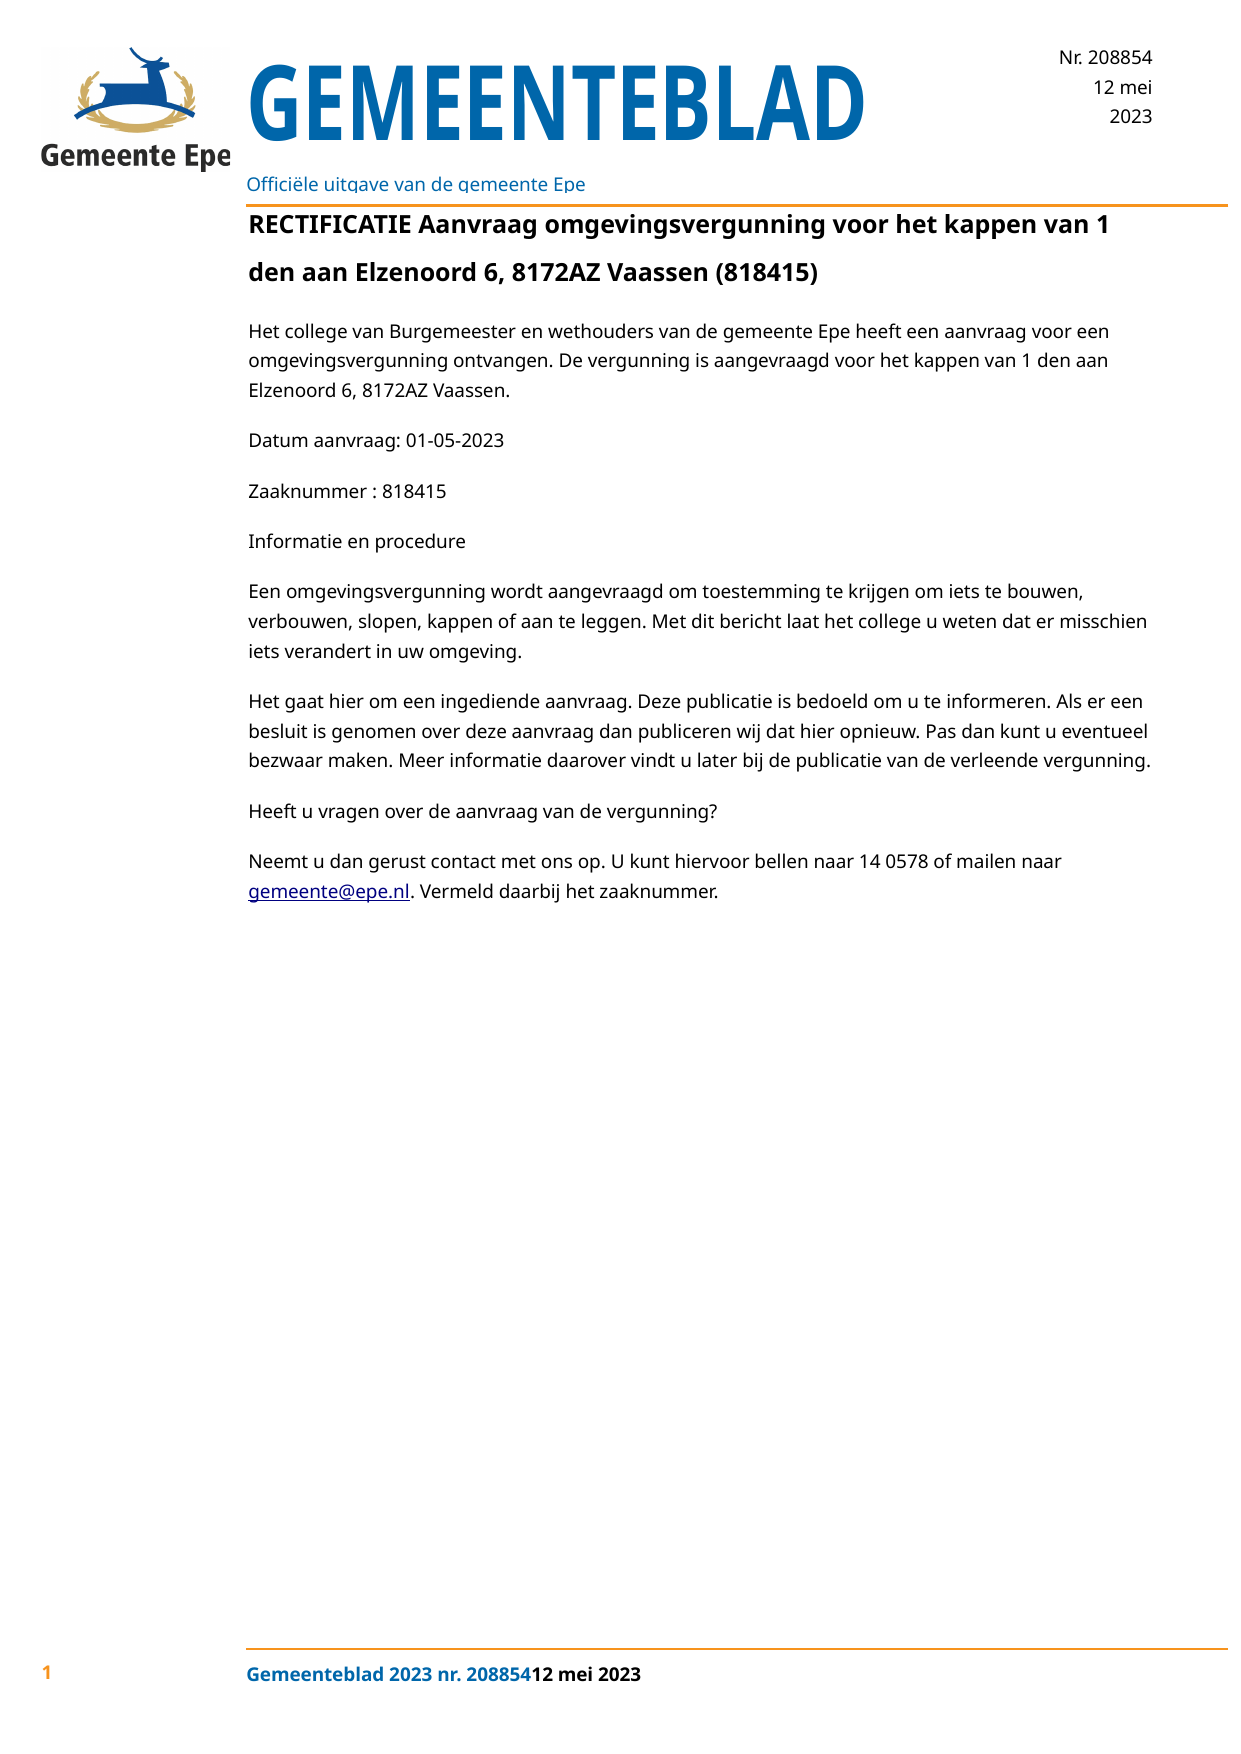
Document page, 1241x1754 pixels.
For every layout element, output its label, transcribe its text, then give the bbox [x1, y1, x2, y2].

text Informatie en procedure [248, 528, 1152, 554]
text Het college van Burgemeester en wethouders van de gemeente Epe heeft een aanvraag voor een omgevingsvergunning ontvangen. De vergunning is aangevraagd voor het kappen van 1 den aan Elzenoord 6, 8172AZ Vaassen. [248, 318, 1152, 403]
picture [41, 47, 231, 172]
text Een omgevingsvergunning wordt aangevraagd om toestemming te krijgen om iets te bouwen, verbouwen, slopen, kappen of aan te leggen. Met dit bericht laat het college u weten dat er misschien iets verandert in uw omgeving. [248, 579, 1152, 664]
text Heeft u vragen over de aanvraag van de vergunning? [248, 798, 1152, 824]
text Neemt u dan gerust contact met ons op. U kunt hiervoor bellen naar 14 0578 of mailen naar gemeente@epe.nl. Vermeld daarbij het zaaknummer. [248, 848, 1152, 904]
text Zaaknummer : 818415 [248, 478, 1152, 504]
text Datum aanvraag: 01-05-2023 [248, 427, 1152, 453]
text RECTIFICATIE Aanvraag omgevingsvergunning voor het kappen van 1 den aan Elzenoord 6, 8172AZ Vaassen (818415) [248, 207, 1152, 288]
text Het gaat hier om een ingediende aanvraag. Deze publicatie is bedoeld om u te informeren. Als er een besluit is genomen over deze aanvraag dan publiceren wij dat hier opnieuw. Pas dan kunt u eventueel bezwaar maken. Meer informatie daarover vindt u later bij de publicatie van de verleende vergunning. [248, 688, 1152, 773]
